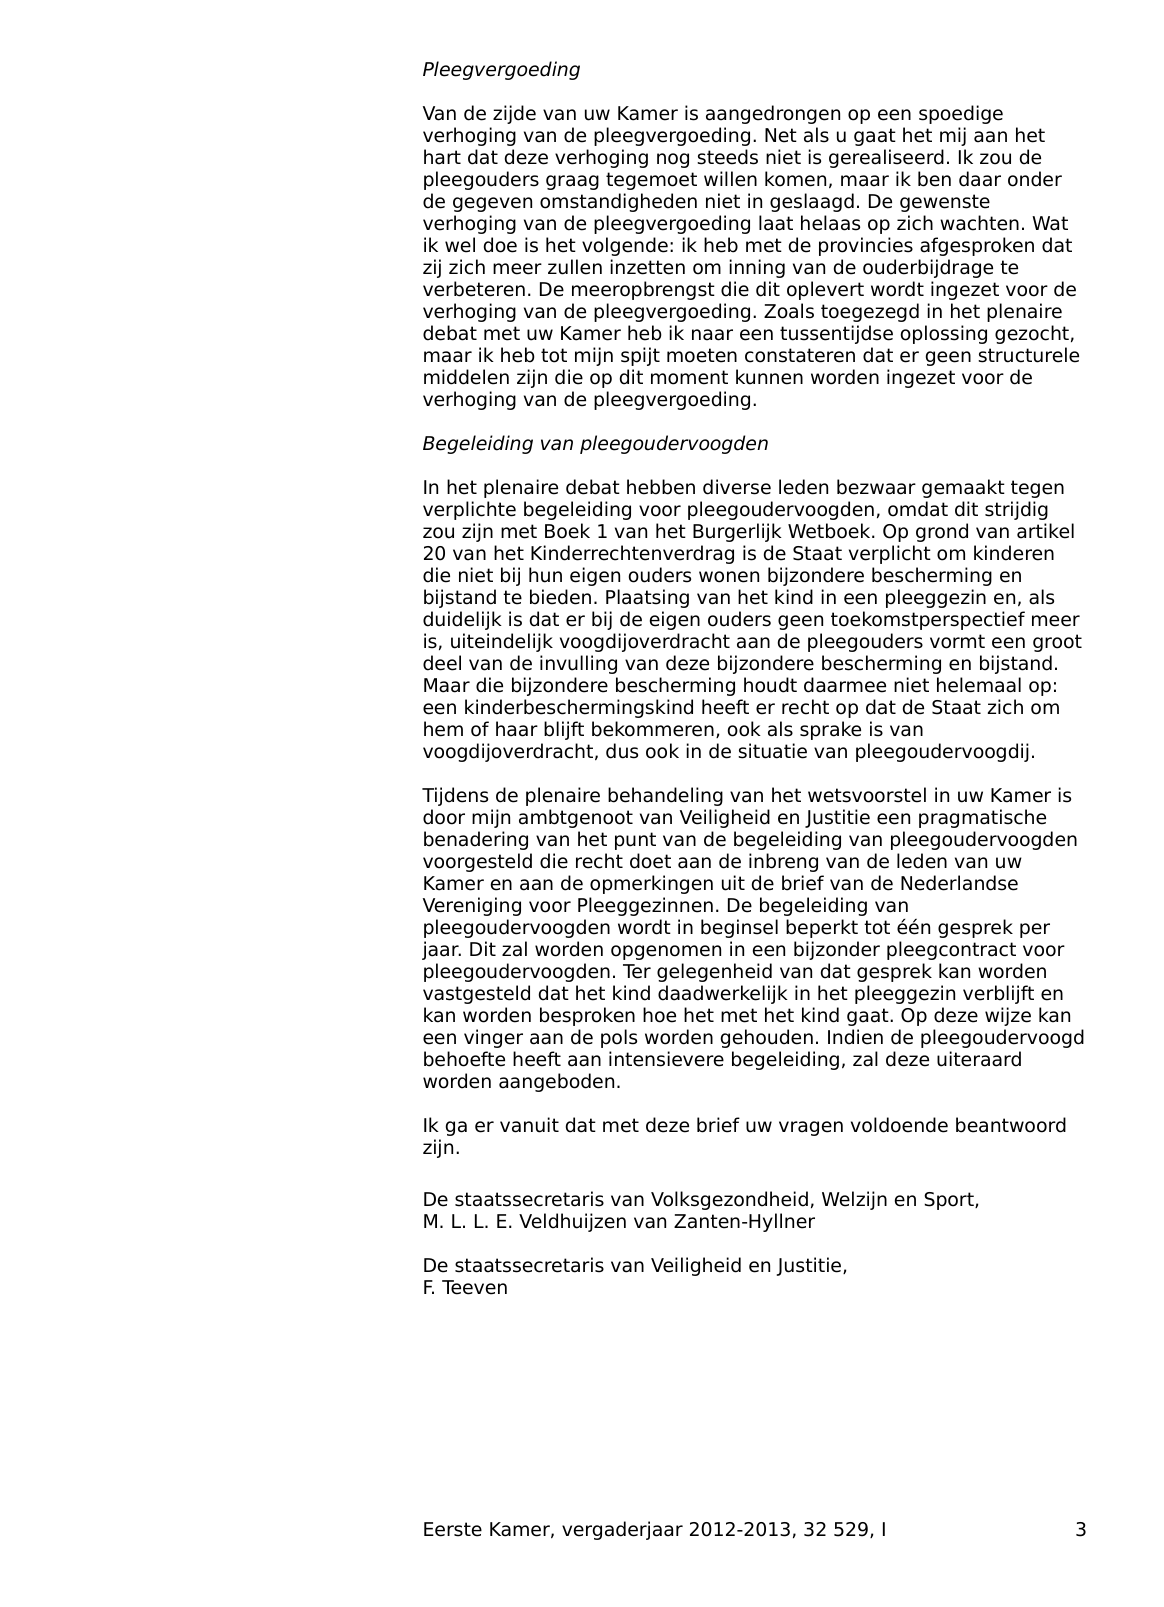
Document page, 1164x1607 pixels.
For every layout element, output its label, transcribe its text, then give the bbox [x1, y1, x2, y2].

text Ik ga er vanuit dat met deze brief uw vragen voldoende beantwoord zijn. [422, 1115, 1087, 1159]
text Tijdens de plenaire behandeling van het wetsvoorstel in uw Kamer is door mijn ambtgenoot van Veiligheid en Justitie een pragmatische benadering van het punt van de begeleiding van pleegoudervoogden voorgesteld die recht doet aan de inbreng van de leden van uw Kamer en aan de opmerkingen uit de brief van de Nederlandse Vereniging voor Pleeggezinnen. De begeleiding van pleegoudervoogden wordt in beginsel beperkt tot één gesprek per jaar. Dit zal worden opgenomen in een bijzonder pleegcontract voor pleegoudervoogden. Ter gelegenheid van dat gesprek kan worden vastgesteld dat het kind daadwerkelijk in het pleeggezin verblijft en kan worden besproken hoe het met het kind gaat. Op deze wijze kan een vinger aan de pols worden gehouden. Indien de pleegoudervoogd behoefte heeft aan intensievere begeleiding, zal deze uiteraard worden aangeboden. [422, 785, 1087, 1093]
text In het plenaire debat hebben diverse leden bezwaar gemaakt tegen verplichte begeleiding voor pleegoudervoogden, omdat dit strijdig zou zijn met Boek 1 van het Burgerlijk Wetboek. Op grond van artikel 20 van het Kinderrechtenverdrag is de Staat verplicht om kinderen die niet bij hun eigen ouders wonen bijzondere bescherming en bijstand te bieden. Plaatsing van het kind in een pleeggezin en, als duidelijk is dat er bij de eigen ouders geen toekomstperspectief meer is, uiteindelijk voogdijoverdracht aan de pleegouders vormt een groot deel van de invulling van deze bijzondere bescherming en bijstand. Maar die bijzondere bescherming houdt daarmee niet helemaal op: een kinderbeschermingskind heeft er recht op dat de Staat zich om hem of haar blijft bekommeren, ook als sprake is van voogdijoverdracht, dus ook in de situatie van pleegoudervoogdij. [422, 477, 1087, 763]
text De staatssecretaris van Veiligheid en Justitie, F. Teeven [422, 1255, 1087, 1299]
text De staatssecretaris van Volksgezondheid, Welzijn en Sport, M. L. L. E. Veldhuijzen van Zanten-Hyllner [422, 1189, 1087, 1233]
subtitle Begeleiding van pleegoudervoogden [422, 433, 1087, 455]
text Van de zijde van uw Kamer is aangedrongen op een spoedige verhoging van de pleegvergoeding. Net als u gaat het mij aan het hart dat deze verhoging nog steeds niet is gerealiseerd. Ik zou de pleegouders graag tegemoet willen komen, maar ik ben daar onder de gegeven omstandigheden niet in geslaagd. De gewenste verhoging van de pleegvergoeding laat helaas op zich wachten. Wat ik wel doe is het volgende: ik heb met de provincies afgesproken dat zij zich meer zullen inzetten om inning van de ouderbijdrage te verbeteren. De meeropbrengst die dit oplevert wordt ingezet voor de verhoging van de pleegvergoeding. Zoals toegezegd in het plenaire debat met uw Kamer heb ik naar een tussentijdse oplossing gezocht, maar ik heb tot mijn spijt moeten constateren dat er geen structurele middelen zijn die op dit moment kunnen worden ingezet voor de verhoging van de pleegvergoeding. [422, 103, 1087, 411]
subtitle Pleegvergoeding [422, 59, 1087, 81]
